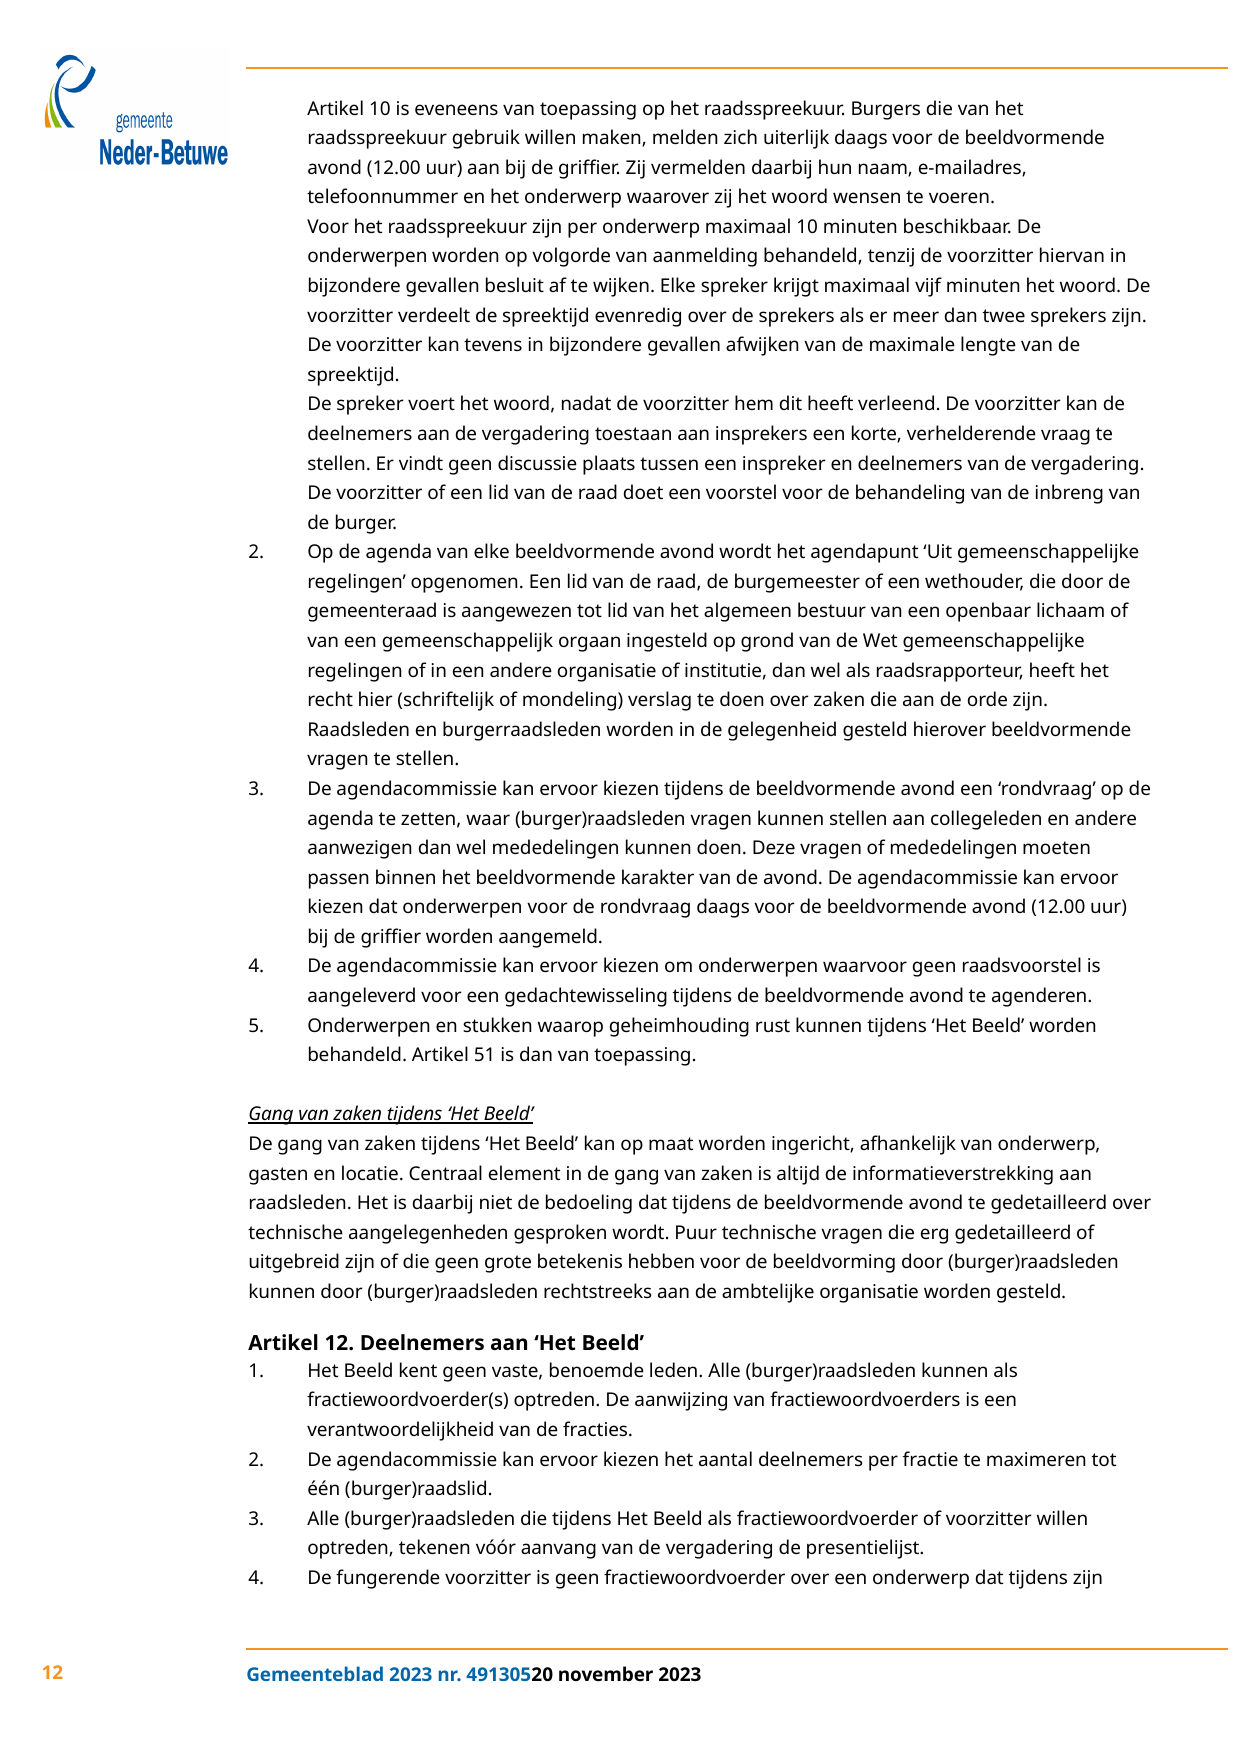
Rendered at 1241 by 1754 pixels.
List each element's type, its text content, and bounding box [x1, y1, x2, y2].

list Op de agenda van elke beeldvormende avond wordt het agendapunt ‘Uit gemeenschappelijke regelingen’ opgenomen. Een lid van de raad, de burgemeester of een wethouder, die door de gemeenteraad is aangewezen tot lid van het algemeen bestuur van een openbaar lichaam of van een gemeenschappelijk orgaan ingesteld op grond van de Wet gemeenschappelijke regelingen of in een andere organisatie of institutie, dan wel als raadsrapporteur, heeft het recht hier (schriftelijk of mondeling) verslag te doen over zaken die aan de orde zijn. Raadsleden en burgerraadsleden worden in de gelegenheid gesteld hierover beeldvormende vragen te stellen. [248, 538, 1152, 771]
text Artikel 12. Deelnemers aan ‘Het Beeld’ [248, 1328, 1152, 1357]
text Gang van zaken tijdens ‘Het Beeld’ [248, 1101, 1152, 1126]
list Het Beeld kent geen vaste, benoemde leden. Alle (burger)raadsleden kunnen als fractiewoordvoerder(s) optreden. De aanwijzing van fractiewoordvoerders is een verantwoordelijkheid van de fracties. [248, 1357, 1152, 1442]
list De fungerende voorzitter is geen fractiewoordvoerder over een onderwerp dat tijdens zijn [248, 1564, 1152, 1590]
list Alle (burger)raadsleden die tijdens Het Beeld als fractiewoordvoerder of voorzitter willen optreden, tekenen vóór aanvang van de vergadering de presentielijst. [248, 1505, 1152, 1560]
list Voor het raadsspreekuur zijn per onderwerp maximaal 10 minuten beschikbaar. De onderwerpen worden op volgorde van aanmelding behandeld, tenzij de voorzitter hiervan in bijzondere gevallen besluit af te wijken. Elke spreker krijgt maximaal vijf minuten het woord. De voorzitter verdeelt de spreektijd evenredig over de sprekers als er meer dan twee sprekers zijn. De voorzitter kan tevens in bijzondere gevallen afwijken van de maximale lengte van de spreektijd. [248, 213, 1152, 387]
list De agendacommissie kan ervoor kiezen het aantal deelnemers per fractie te maximeren tot één (burger)raadslid. [248, 1446, 1152, 1501]
list De spreker voert het woord, nadat de voorzitter hem dit heeft verleend. De voorzitter kan de deelnemers aan de vergadering toestaan aan insprekers een korte, verhelderende vraag te stellen. Er vindt geen discussie plaats tussen een inspreker en deelnemers van de vergadering. [248, 391, 1152, 476]
list De agendacommissie kan ervoor kiezen om onderwerpen waarvoor geen raadsvoorstel is aangeleverd voor een gedachtewisseling tijdens de beeldvormende avond te agenderen. [248, 953, 1152, 1008]
list Artikel 10 is eveneens van toepassing op het raadsspreekuur. Burgers die van het raadsspreekuur gebruik willen maken, melden zich uiterlijk daags voor de beeldvormende avond (12.00 uur) aan bij de griffier. Zij vermelden daarbij hun naam, e-mailadres, telefoonnummer en het onderwerp waarover zij het woord wensen te voeren. [248, 95, 1152, 209]
list De voorzitter of een lid van de raad doet een voorstel voor de behandeling van de inbreng van de burger. [248, 479, 1152, 535]
text De gang van zaken tijdens ‘Het Beeld’ kan op maat worden ingericht, afhankelijk van onderwerp, gasten en locatie. Centraal element in de gang van zaken is altijd de informatieverstrekking aan raadsleden. Het is daarbij niet de bedoeling dat tijdens de beeldvormende avond te gedetailleerd over technische aangelegenheden gesproken wordt. Puur technische vragen die erg gedetailleerd of uitgebreid zijn of die geen grote betekenis hebben voor de beeldvorming door (burger)raadsleden kunnen door (burger)raadsleden rechtstreeks aan de ambtelijke organisatie worden gesteld. [248, 1130, 1152, 1304]
list Onderwerpen en stukken waarop geheimhouding rust kunnen tijdens ‘Het Beeld’ worden behandeld. Artikel 51 is dan van toepassing. [248, 1012, 1152, 1067]
picture [41, 47, 231, 172]
list De agendacommissie kan ervoor kiezen tijdens de beeldvormende avond een ‘rondvraag’ op de agenda te zetten, waar (burger)raadsleden vragen kunnen stellen aan collegeleden en andere aanwezigen dan wel mededelingen kunnen doen. Deze vragen of mededelingen moeten passen binnen het beeldvormende karakter van de avond. De agendacommissie kan ervoor kiezen dat onderwerpen voor de rondvraag daags voor de beeldvormende avond (12.00 uur) bij de griffier worden aangemeld. [248, 775, 1152, 949]
